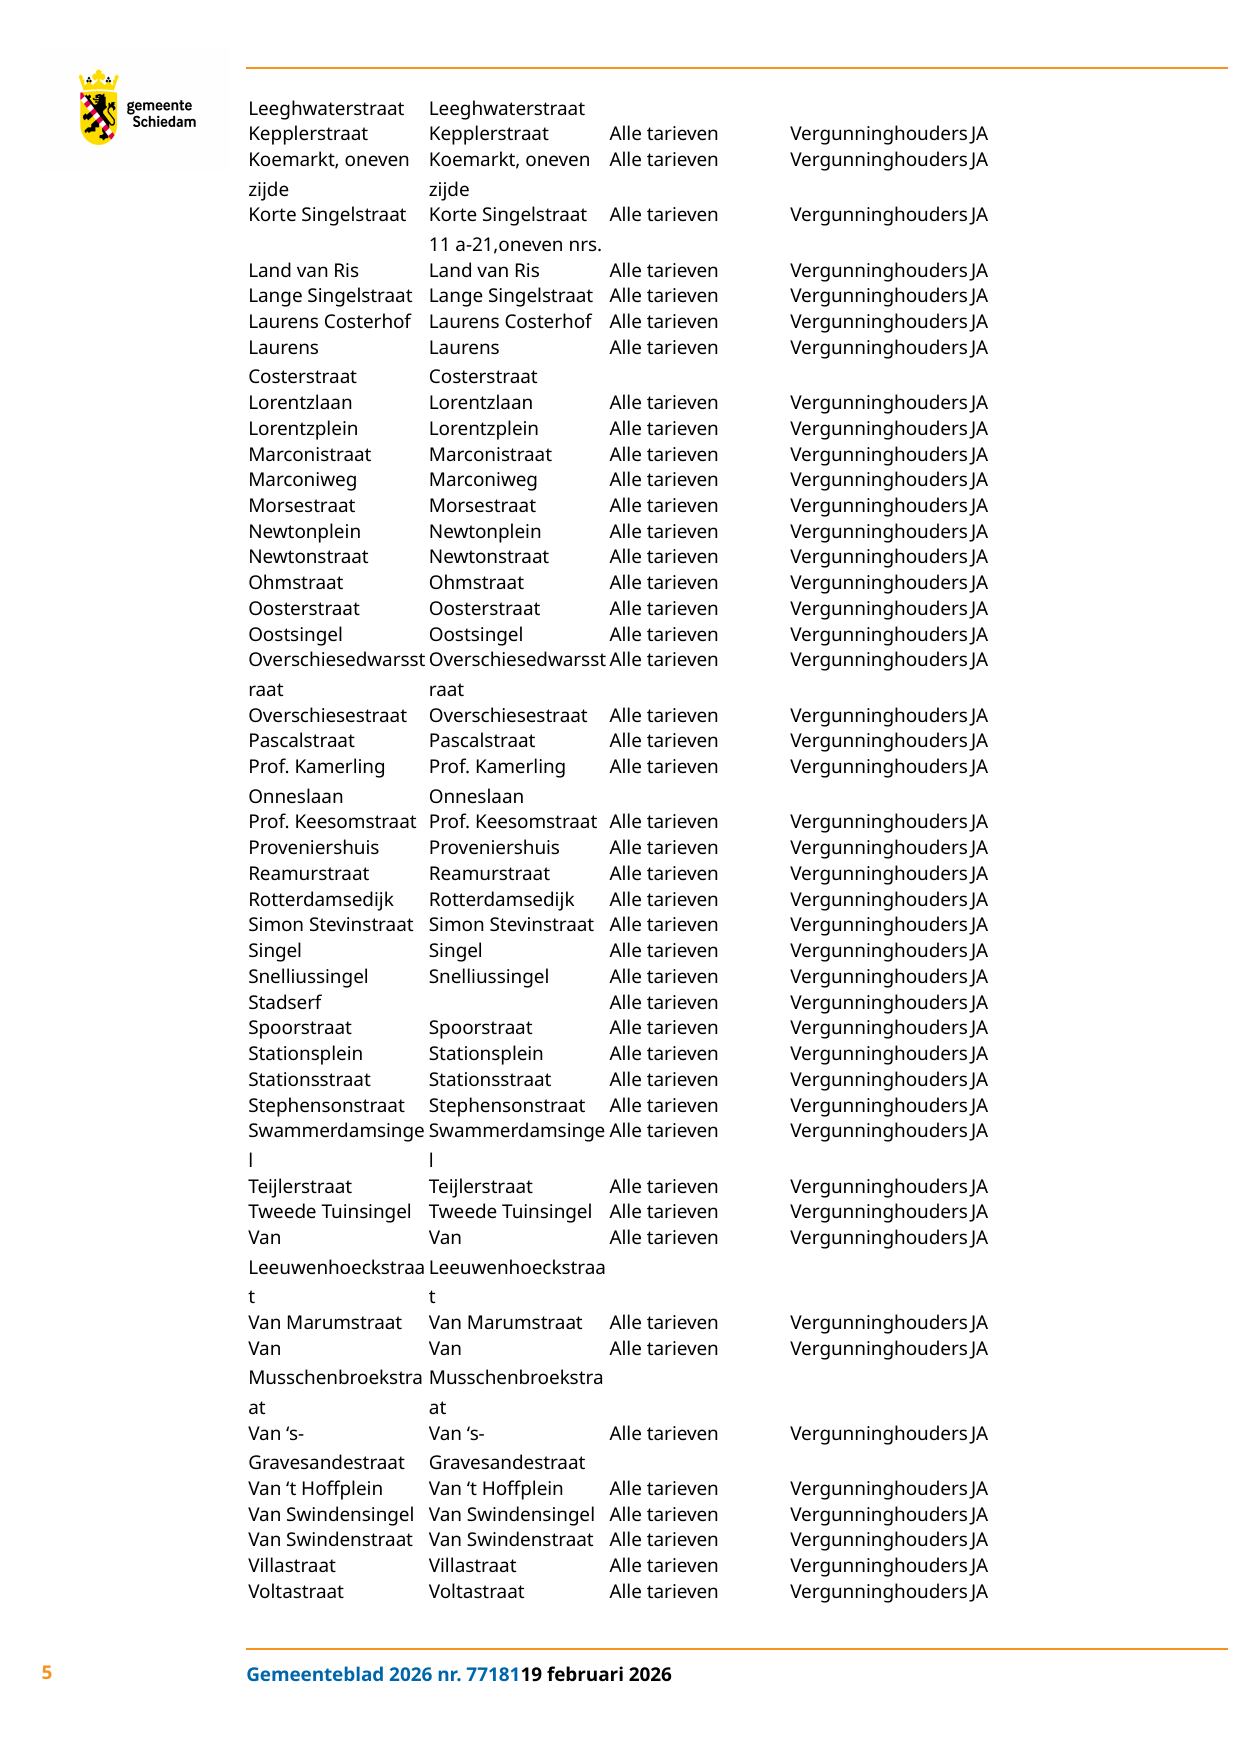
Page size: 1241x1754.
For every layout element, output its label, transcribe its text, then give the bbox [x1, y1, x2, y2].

table_cell Laurens Costerhof [248, 308, 429, 334]
table_cell Stationsstraat [248, 1066, 429, 1092]
picture [41, 47, 231, 172]
table_cell JA [971, 1527, 1152, 1552]
table_cell Vergunninghouders [790, 308, 971, 334]
table_cell Alle tarieven [609, 1552, 790, 1578]
table_cell Vergunninghouders [790, 283, 971, 308]
table_cell Alle tarieven [609, 1066, 790, 1092]
table_cell Van Leeuwenhoeckstraat [248, 1224, 429, 1309]
table_cell Vergunninghouders [790, 1173, 971, 1198]
table_cell JA [971, 886, 1152, 912]
table_cell JA [971, 728, 1152, 753]
table_cell Alle tarieven [609, 415, 790, 441]
table_cell Van ‘s-Gravesandestraat [248, 1420, 429, 1475]
table_cell Vergunninghouders [790, 121, 971, 146]
table_cell Marconistraat [248, 441, 429, 467]
table_cell Korte Singelstraat 11 a-21,oneven nrs. [429, 202, 609, 257]
table_cell Marconiweg [429, 467, 609, 492]
table_cell Stationsplein [429, 1040, 609, 1066]
table_cell Vergunninghouders [790, 334, 971, 389]
table_cell Van ‘t Hoffplein [248, 1475, 429, 1501]
table_cell Vergunninghouders [790, 886, 971, 912]
table_cell JA [971, 809, 1152, 834]
table_cell Vergunninghouders [790, 728, 971, 753]
table_cell Vergunninghouders [790, 835, 971, 860]
table_cell Alle tarieven [609, 621, 790, 647]
table_cell Oosterstraat [248, 595, 429, 621]
table_cell Proveniershuis [429, 835, 609, 860]
table_cell JA [971, 1092, 1152, 1117]
table_cell Lange Singelstraat [429, 283, 609, 308]
table_cell [429, 989, 609, 1014]
table_cell Vergunninghouders [790, 1040, 971, 1066]
table_cell Van Swindensingel [429, 1501, 609, 1527]
table_cell Villastraat [248, 1552, 429, 1578]
table_cell Alle tarieven [609, 544, 790, 569]
table_cell Vergunninghouders [790, 492, 971, 518]
table_cell Prof. Keesomstraat [248, 809, 429, 834]
table_cell JA [971, 467, 1152, 492]
table_cell Reamurstraat [248, 860, 429, 886]
table_cell Overschiesedwarsstraat [429, 647, 609, 702]
table_cell Singel [429, 938, 609, 963]
table_cell Vergunninghouders [790, 1501, 971, 1527]
table_cell JA [971, 989, 1152, 1014]
table_cell Kepplerstraat [248, 121, 429, 146]
table_cell Vergunninghouders [790, 1118, 971, 1173]
table_cell Alle tarieven [609, 1501, 790, 1527]
table_cell JA [971, 1199, 1152, 1224]
table_cell JA [971, 1309, 1152, 1335]
table_cell JA [971, 835, 1152, 860]
table_cell Overschiesedwarsstraat [248, 647, 429, 702]
table_cell Leeghwaterstraat [248, 95, 429, 121]
table_cell Van Swindensingel [248, 1501, 429, 1527]
table_cell Alle tarieven [609, 121, 790, 146]
table_cell Tweede Tuinsingel [429, 1199, 609, 1224]
table_cell Spoorstraat [429, 1015, 609, 1040]
table_cell Alle tarieven [609, 492, 790, 518]
table_cell Koemarkt, oneven zijde [248, 146, 429, 202]
table_cell Simon Stevinstraat [248, 912, 429, 937]
table_cell Alle tarieven [609, 518, 790, 544]
table_cell Lorentzplein [248, 415, 429, 441]
table_cell Newtonstraat [429, 544, 609, 569]
table_cell Alle tarieven [609, 1335, 790, 1420]
table_cell Spoorstraat [248, 1015, 429, 1040]
table_cell Alle tarieven [609, 1475, 790, 1501]
table_cell Pascalstraat [248, 728, 429, 753]
table_cell JA [971, 415, 1152, 441]
table_cell Alle tarieven [609, 257, 790, 283]
table_cell Alle tarieven [609, 835, 790, 860]
table_cell Alle tarieven [609, 860, 790, 886]
table_cell JA [971, 334, 1152, 389]
table_cell Vergunninghouders [790, 595, 971, 621]
table_cell Pascalstraat [429, 728, 609, 753]
table_cell JA [971, 1420, 1152, 1475]
table_cell Vergunninghouders [790, 860, 971, 886]
table_cell Vergunninghouders [790, 989, 971, 1014]
table_cell Stephensonstraat [248, 1092, 429, 1117]
table_cell JA [971, 441, 1152, 467]
table_cell Vergunninghouders [790, 1199, 971, 1224]
table_cell Teijlerstraat [248, 1173, 429, 1198]
table_cell JA [971, 621, 1152, 647]
table_cell JA [971, 1501, 1152, 1527]
table_cell Stationsplein [248, 1040, 429, 1066]
table_cell Stadserf [248, 989, 429, 1014]
table_cell Korte Singelstraat [248, 202, 429, 257]
table_cell Overschiesestraat [429, 702, 609, 728]
table_cell JA [971, 202, 1152, 257]
table_cell Stationsstraat [429, 1066, 609, 1092]
table_cell Alle tarieven [609, 963, 790, 989]
table_cell JA [971, 754, 1152, 809]
table_cell Vergunninghouders [790, 647, 971, 702]
table_cell Alle tarieven [609, 754, 790, 809]
table_cell Van Leeuwenhoeckstraat [429, 1224, 609, 1309]
table_cell JA [971, 1066, 1152, 1092]
table_cell Vergunninghouders [790, 1578, 971, 1604]
table_cell JA [971, 1335, 1152, 1420]
table_cell Alle tarieven [609, 146, 790, 202]
table_cell Alle tarieven [609, 886, 790, 912]
table_cell Vergunninghouders [790, 1092, 971, 1117]
table_cell Laurens Costerstraat [429, 334, 609, 389]
table_cell Teijlerstraat [429, 1173, 609, 1198]
table_cell JA [971, 121, 1152, 146]
table_cell Newtonstraat [248, 544, 429, 569]
table_cell Land van Ris [429, 257, 609, 283]
table_cell JA [971, 146, 1152, 202]
table_cell Alle tarieven [609, 702, 790, 728]
table_cell Vergunninghouders [790, 202, 971, 257]
table_cell JA [971, 1475, 1152, 1501]
table_cell Prof. Kamerling Onneslaan [248, 754, 429, 809]
table_cell Alle tarieven [609, 1040, 790, 1066]
table_cell Swammerdamsingel [248, 1118, 429, 1173]
table_cell JA [971, 595, 1152, 621]
table_cell [609, 95, 790, 121]
table_cell Vergunninghouders [790, 1066, 971, 1092]
table_cell Marconistraat [429, 441, 609, 467]
table_cell JA [971, 518, 1152, 544]
table_cell JA [971, 544, 1152, 569]
table_cell Alle tarieven [609, 1420, 790, 1475]
table_cell Alle tarieven [609, 1309, 790, 1335]
table_cell Land van Ris [248, 257, 429, 283]
table_cell Lorentzlaan [248, 389, 429, 415]
table_cell Newtonplein [429, 518, 609, 544]
table_cell Koemarkt, oneven zijde [429, 146, 609, 202]
table_cell Vergunninghouders [790, 467, 971, 492]
table_cell Vergunninghouders [790, 912, 971, 937]
table_cell JA [971, 1015, 1152, 1040]
table_cell JA [971, 1552, 1152, 1578]
table_cell Vergunninghouders [790, 1552, 971, 1578]
table_cell Van Marumstraat [248, 1309, 429, 1335]
table_cell Alle tarieven [609, 809, 790, 834]
table_cell Alle tarieven [609, 1015, 790, 1040]
table_cell JA [971, 1224, 1152, 1309]
table_cell Ohmstraat [429, 570, 609, 595]
table_cell Vergunninghouders [790, 754, 971, 809]
table_cell Ohmstraat [248, 570, 429, 595]
table_cell Prof. Keesomstraat [429, 809, 609, 834]
table_cell Alle tarieven [609, 389, 790, 415]
table_cell Alle tarieven [609, 1527, 790, 1552]
table_cell Kepplerstraat [429, 121, 609, 146]
table_cell [790, 95, 971, 121]
table_cell Laurens Costerstraat [248, 334, 429, 389]
table_cell JA [971, 1578, 1152, 1604]
table_cell JA [971, 702, 1152, 728]
table_cell Tweede Tuinsingel [248, 1199, 429, 1224]
table_cell Alle tarieven [609, 441, 790, 467]
table_cell Alle tarieven [609, 308, 790, 334]
table_cell Oostsingel [429, 621, 609, 647]
table_cell Vergunninghouders [790, 146, 971, 202]
table_cell Alle tarieven [609, 912, 790, 937]
table_cell JA [971, 1118, 1152, 1173]
table_cell Alle tarieven [609, 989, 790, 1014]
table_cell Van Marumstraat [429, 1309, 609, 1335]
table_cell Newtonplein [248, 518, 429, 544]
table_cell Vergunninghouders [790, 1420, 971, 1475]
table_cell JA [971, 1173, 1152, 1198]
table_cell Van Swindenstraat [248, 1527, 429, 1552]
table_cell JA [971, 938, 1152, 963]
table_cell Morsestraat [429, 492, 609, 518]
table_cell Vergunninghouders [790, 1527, 971, 1552]
table_cell Prof. Kamerling Onneslaan [429, 754, 609, 809]
table_cell Snelliussingel [429, 963, 609, 989]
table_cell Alle tarieven [609, 1578, 790, 1604]
table_cell Alle tarieven [609, 570, 790, 595]
table_cell Oosterstraat [429, 595, 609, 621]
table_cell Vergunninghouders [790, 544, 971, 569]
table_cell JA [971, 308, 1152, 334]
table_cell JA [971, 912, 1152, 937]
table_cell Van Musschenbroekstraat [248, 1335, 429, 1420]
table_cell Vergunninghouders [790, 389, 971, 415]
table_cell Alle tarieven [609, 283, 790, 308]
table_cell Alle tarieven [609, 647, 790, 702]
table_cell Alle tarieven [609, 1173, 790, 1198]
table_cell Van Musschenbroekstraat [429, 1335, 609, 1420]
table_cell JA [971, 1040, 1152, 1066]
table_cell Swammerdamsingel [429, 1118, 609, 1173]
table_cell Rotterdamsedijk [248, 886, 429, 912]
table_cell Morsestraat [248, 492, 429, 518]
table_cell Singel [248, 938, 429, 963]
table_cell Alle tarieven [609, 334, 790, 389]
table_cell Voltastraat [248, 1578, 429, 1604]
table_cell [971, 95, 1152, 121]
table_cell Vergunninghouders [790, 441, 971, 467]
table_cell Alle tarieven [609, 1118, 790, 1173]
table_cell Leeghwaterstraat [429, 95, 609, 121]
table_cell Rotterdamsedijk [429, 886, 609, 912]
table_cell Alle tarieven [609, 595, 790, 621]
table_cell Vergunninghouders [790, 621, 971, 647]
table_cell Alle tarieven [609, 728, 790, 753]
table_cell JA [971, 492, 1152, 518]
table_cell Alle tarieven [609, 1199, 790, 1224]
table_cell Overschiesestraat [248, 702, 429, 728]
table_cell Vergunninghouders [790, 1224, 971, 1309]
table_cell Vergunninghouders [790, 415, 971, 441]
table_cell Vergunninghouders [790, 257, 971, 283]
table_cell Vergunninghouders [790, 809, 971, 834]
table_cell Laurens Costerhof [429, 308, 609, 334]
table_cell Marconiweg [248, 467, 429, 492]
table_cell JA [971, 860, 1152, 886]
table_cell Vergunninghouders [790, 1309, 971, 1335]
table_cell Stephensonstraat [429, 1092, 609, 1117]
table_cell Vergunninghouders [790, 963, 971, 989]
table_cell Reamurstraat [429, 860, 609, 886]
table_cell Alle tarieven [609, 202, 790, 257]
table_cell Vergunninghouders [790, 1475, 971, 1501]
table_cell JA [971, 963, 1152, 989]
table_cell Alle tarieven [609, 467, 790, 492]
table_cell Lorentzplein [429, 415, 609, 441]
table_cell Vergunninghouders [790, 1015, 971, 1040]
table_cell Oostsingel [248, 621, 429, 647]
table_cell Vergunninghouders [790, 1335, 971, 1420]
table_cell Snelliussingel [248, 963, 429, 989]
table_cell Vergunninghouders [790, 518, 971, 544]
table_cell Van ‘t Hoffplein [429, 1475, 609, 1501]
table_cell Vergunninghouders [790, 570, 971, 595]
table_cell JA [971, 570, 1152, 595]
table_cell Alle tarieven [609, 1092, 790, 1117]
table_cell Lange Singelstraat [248, 283, 429, 308]
table_cell Lorentzlaan [429, 389, 609, 415]
table_cell JA [971, 257, 1152, 283]
table_cell Proveniershuis [248, 835, 429, 860]
table_cell Vergunninghouders [790, 938, 971, 963]
table_cell JA [971, 283, 1152, 308]
table_cell Alle tarieven [609, 1224, 790, 1309]
table_cell JA [971, 389, 1152, 415]
table_cell JA [971, 647, 1152, 702]
table_cell Simon Stevinstraat [429, 912, 609, 937]
table_cell Villastraat [429, 1552, 609, 1578]
table_cell Alle tarieven [609, 938, 790, 963]
table_cell Van ‘s-Gravesandestraat [429, 1420, 609, 1475]
table_cell Voltastraat [429, 1578, 609, 1604]
table_cell Vergunninghouders [790, 702, 971, 728]
table_cell Van Swindenstraat [429, 1527, 609, 1552]
